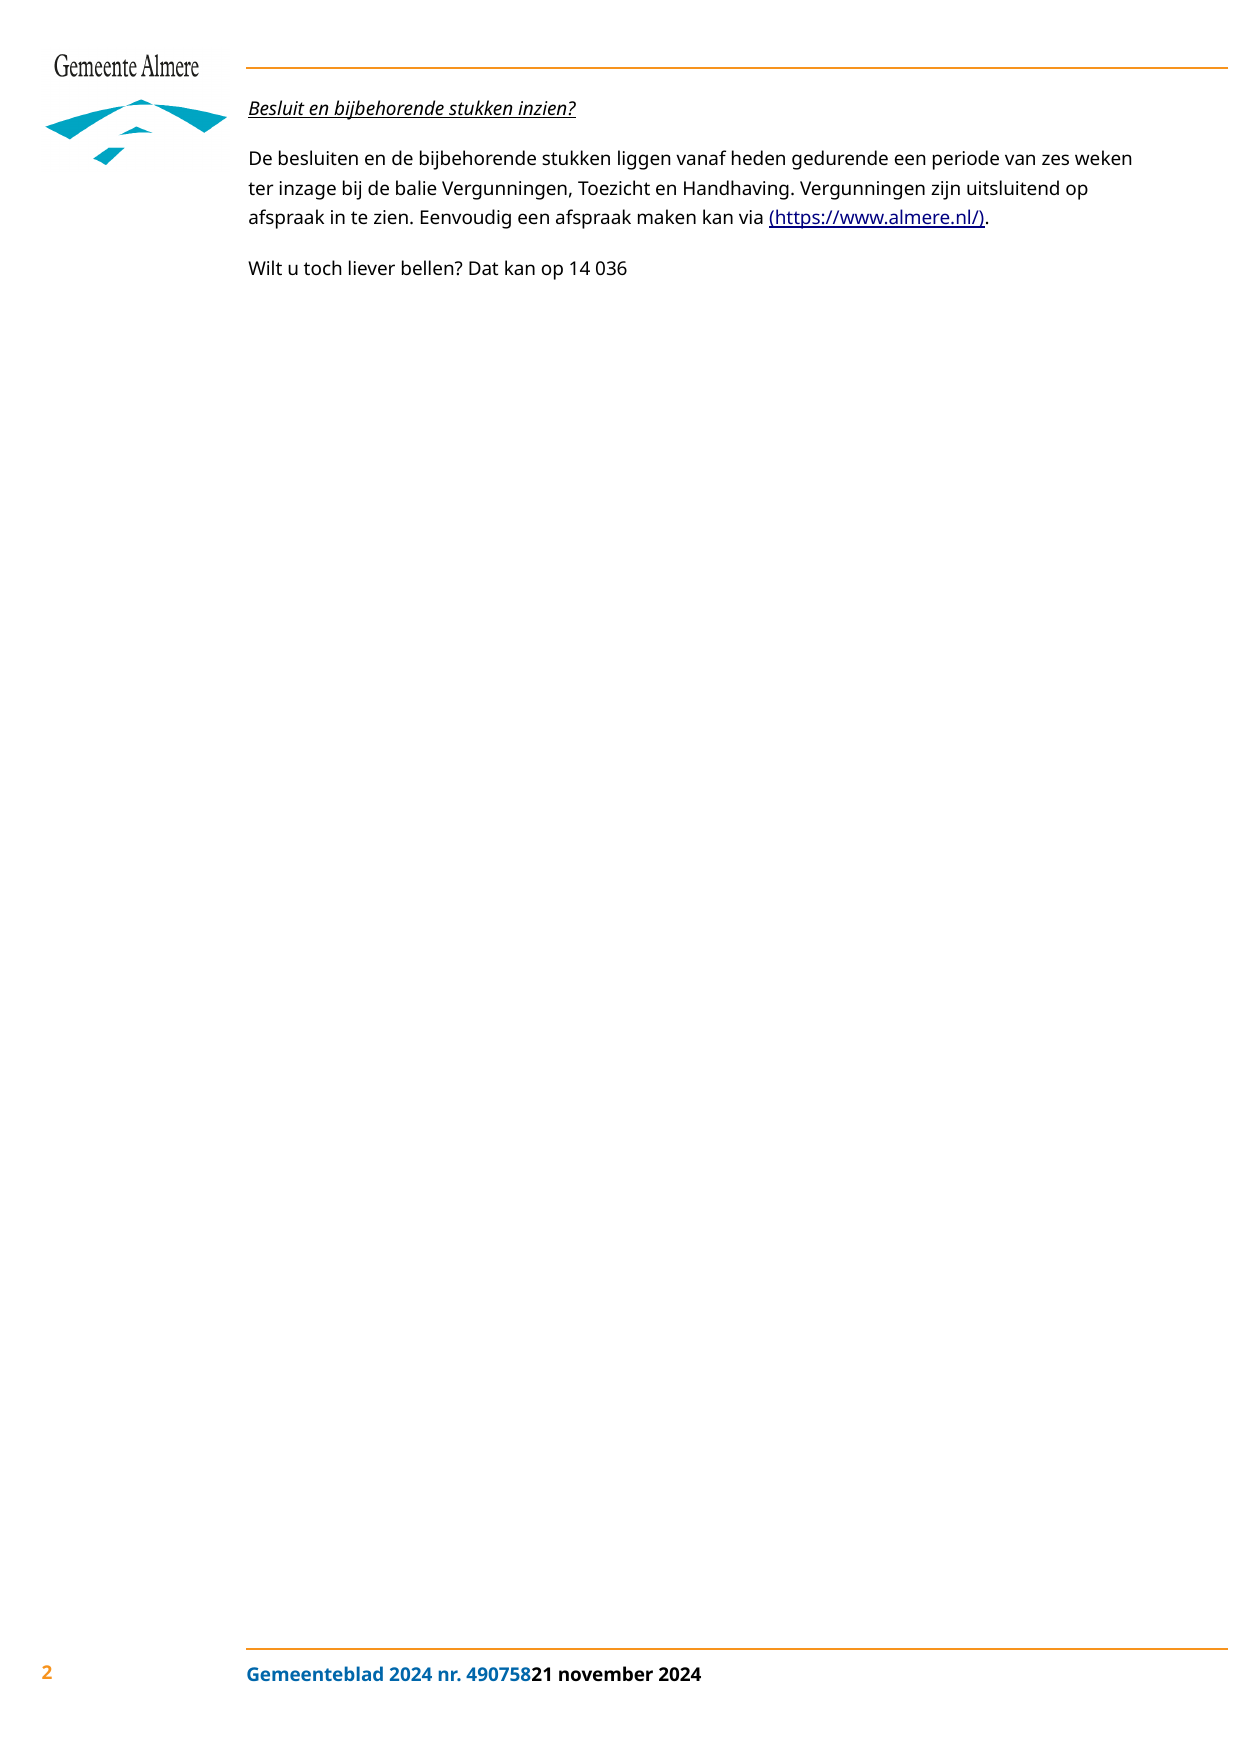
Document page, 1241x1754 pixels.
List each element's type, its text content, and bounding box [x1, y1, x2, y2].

picture [41, 47, 231, 172]
text Besluit en bijbehorende stukken inzien? [248, 95, 1152, 121]
text De besluiten en de bijbehorende stukken liggen vanaf heden gedurende een periode van zes weken ter inzage bij de balie Vergunningen, Toezicht en Handhaving. Vergunningen zijn uitsluitend op afspraak in te zien. Eenvoudig een afspraak maken kan via (https://www.almere.nl/). [248, 145, 1152, 230]
text Wilt u toch liever bellen? Dat kan op 14 036 [248, 255, 1152, 281]
